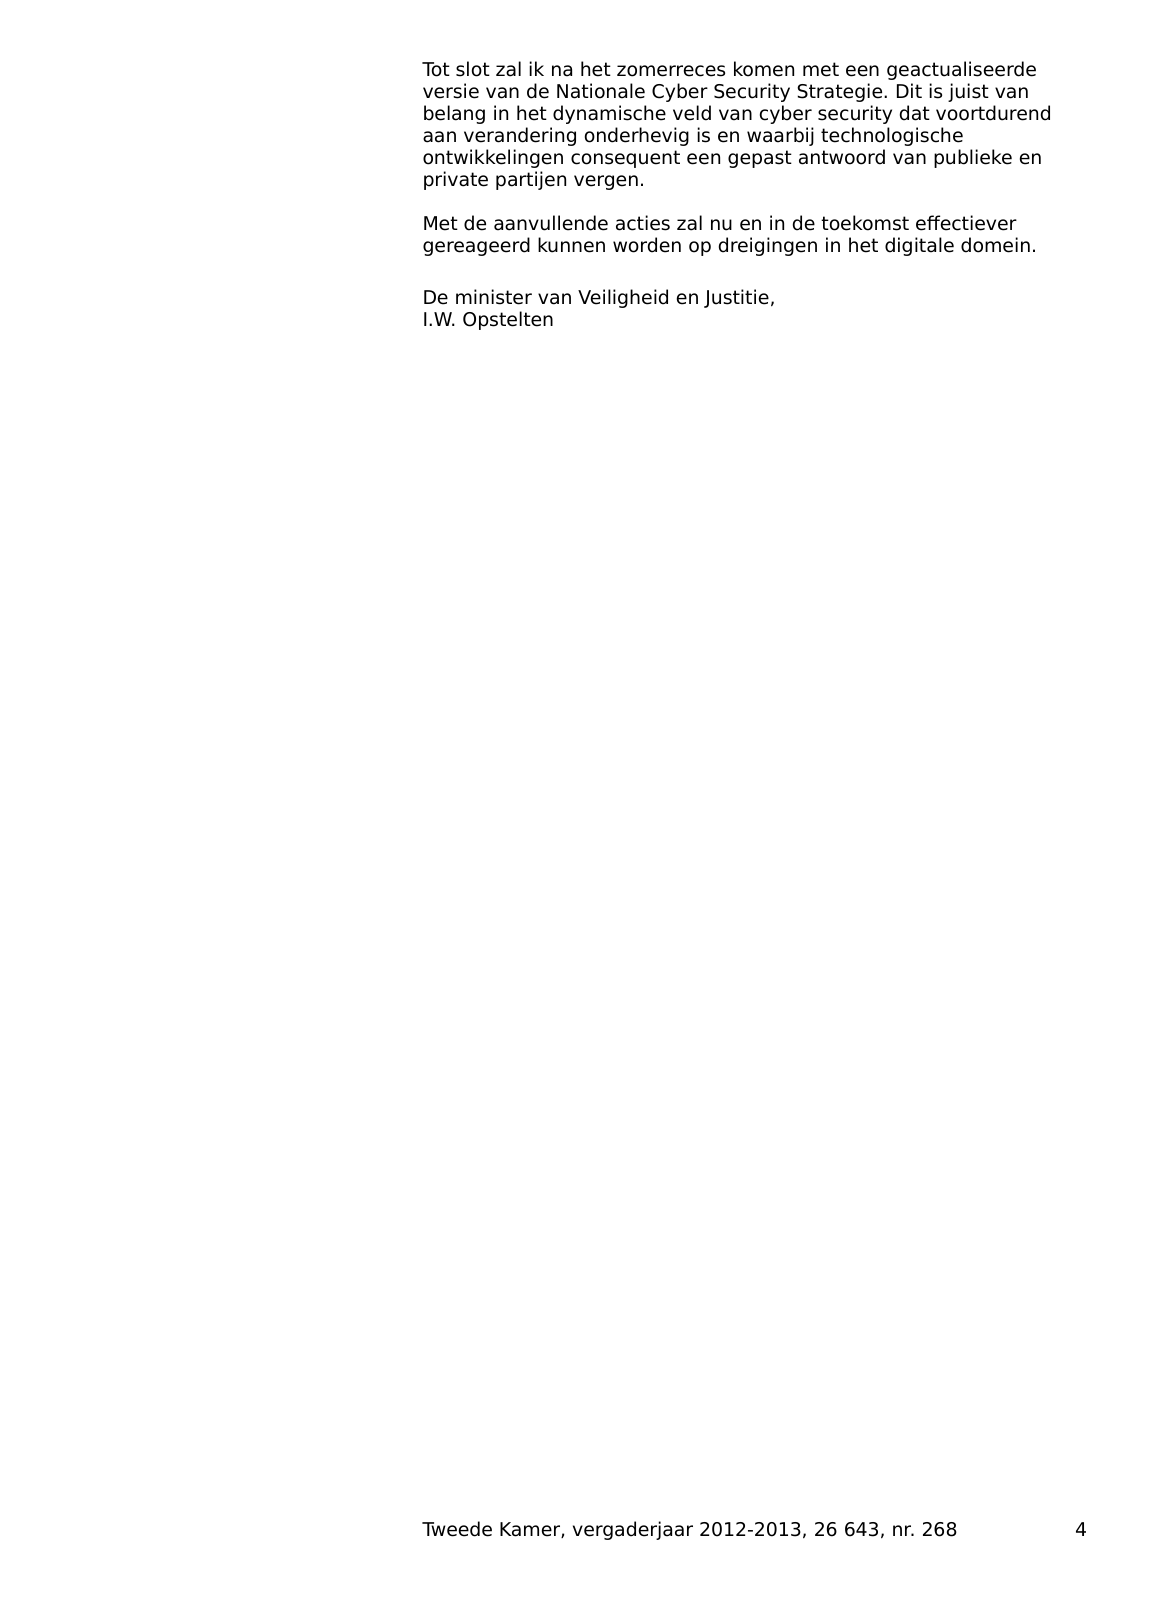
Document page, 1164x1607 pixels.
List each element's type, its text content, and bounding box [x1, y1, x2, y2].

text Met de aanvullende acties zal nu en in de toekomst effectiever gereageerd kunnen worden op dreigingen in het digitale domein. [422, 213, 1087, 257]
text Tot slot zal ik na het zomerreces komen met een geactualiseerde versie van de Nationale Cyber Security Strategie. Dit is juist van belang in het dynamische veld van cyber security dat voortdurend aan verandering onderhevig is en waarbij technologische ontwikkelingen consequent een gepast antwoord van publieke en private partijen vergen. [422, 59, 1087, 191]
text De minister van Veiligheid en Justitie, I.W. Opstelten [422, 287, 1087, 331]
